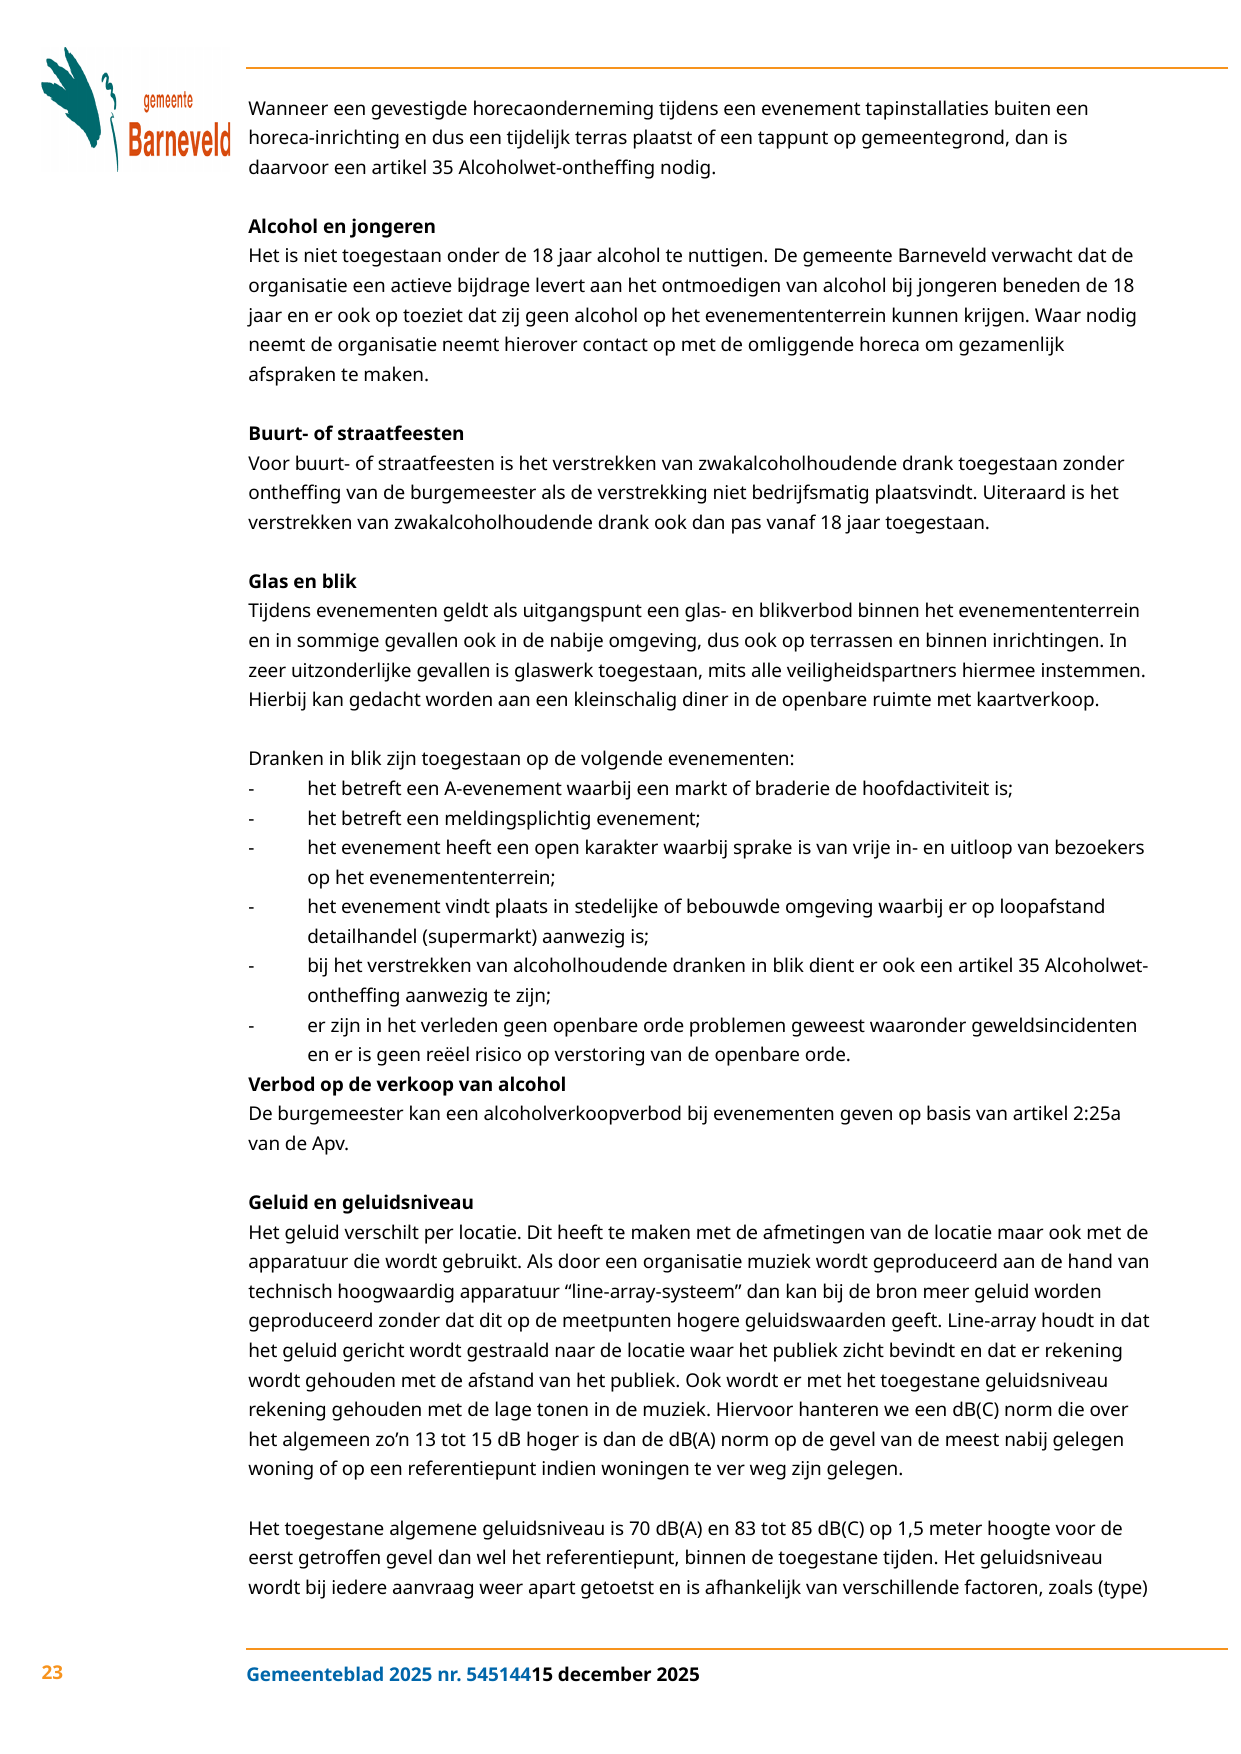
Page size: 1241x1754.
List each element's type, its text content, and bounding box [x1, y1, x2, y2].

list het evenement heeft een open karakter waarbij sprake is van vrije in- en uitloop van bezoekers op het evenemententerrein; [248, 834, 1152, 890]
text Het is niet toegestaan onder de 18 jaar alcohol te nuttigen. De gemeente Barneveld verwacht dat de organisatie een actieve bijdrage levert aan het ontmoedigen van alcohol bij jongeren beneden de 18 jaar en er ook op toeziet dat zij geen alcohol op het evenemententerrein kunnen krijgen. Waar nodig neemt de organisatie neemt hierover contact op met de omliggende horeca om gezamenlijk afspraken te maken. [248, 243, 1152, 387]
text Wanneer een gevestigde horecaonderneming tijdens een evenement tapinstallaties buiten een horeca-inrichting en dus een tijdelijk terras plaatst of een tappunt op gemeentegrond, dan is daarvoor een artikel 35 Alcoholwet-ontheffing nodig. [248, 95, 1152, 180]
text Buurt- of straatfeesten [248, 420, 1152, 446]
text Hierbij kan gedacht worden aan een kleinschalig diner in de openbare ruimte met kaartverkoop. [248, 686, 1152, 712]
text Voor buurt- of straatfeesten is het verstrekken van zwakalcoholhoudende drank toegestaan zonder ontheffing van de burgemeester als de verstrekking niet bedrijfsmatig plaatsvindt. Uiteraard is het verstrekken van zwakalcoholhoudende drank ook dan pas vanaf 18 jaar toegestaan. [248, 450, 1152, 535]
list het evenement vindt plaats in stedelijke of bebouwde omgeving waarbij er op loopafstand detailhandel (supermarkt) aanwezig is; [248, 893, 1152, 949]
text Het toegestane algemene geluidsniveau is 70 dB(A) en 83 tot 85 dB(C) op 1,5 meter hoogte voor de eerst getroffen gevel dan wel het referentiepunt, binnen de toegestane tijden. Het geluidsniveau wordt bij iedere aanvraag weer apart getoetst en is afhankelijk van verschillende factoren, zoals (type) [248, 1515, 1152, 1600]
picture [41, 47, 231, 172]
text Alcohol en jongeren [248, 213, 1152, 239]
text Verbod op de verkoop van alcohol [248, 1071, 1152, 1097]
list bij het verstrekken van alcoholhoudende dranken in blik dient er ook een artikel 35 Alcoholwet-ontheffing aanwezig te zijn; [248, 953, 1152, 1008]
text Geluid en geluidsniveau [248, 1189, 1152, 1215]
list er zijn in het verleden geen openbare orde problemen geweest waaronder geweldsincidenten en er is geen reëel risico op verstoring van de openbare orde. [248, 1012, 1152, 1067]
text Glas en blik [248, 568, 1152, 594]
text Het geluid verschilt per locatie. Dit heeft te maken met de afmetingen van de locatie maar ook met de apparatuur die wordt gebruikt. Als door een organisatie muziek wordt geproduceerd aan de hand van technisch hoogwaardig apparatuur “line-array-systeem” dan kan bij de bron meer geluid worden geproduceerd zonder dat dit op de meetpunten hogere geluidswaarden geeft. Line-array houdt in dat het geluid gericht wordt gestraald naar de locatie waar het publiek zicht bevindt en dat er rekening wordt gehouden met de afstand van het publiek. Ook wordt er met het toegestane geluidsniveau rekening gehouden met de lage tonen in de muziek. Hiervoor hanteren we een dB(C) norm die over het algemeen zo’n 13 tot 15 dB hoger is dan de dB(A) norm op de gevel van de meest nabij gelegen woning of op een referentiepunt indien woningen te ver weg zijn gelegen. [248, 1219, 1152, 1481]
text De burgemeester kan een alcoholverkoopverbod bij evenementen geven op basis van artikel 2:25a van de Apv. [248, 1101, 1152, 1156]
list het betreft een A-evenement waarbij een markt of braderie de hoofdactiviteit is; [248, 775, 1152, 801]
text Tijdens evenementen geldt als uitgangspunt een glas- en blikverbod binnen het evenemententerrein en in sommige gevallen ook in de nabije omgeving, dus ook op terrassen en binnen inrichtingen. In zeer uitzonderlijke gevallen is glaswerk toegestaan, mits alle veiligheidspartners hiermee instemmen. [248, 598, 1152, 683]
text Dranken in blik zijn toegestaan op de volgende evenementen: [248, 746, 1152, 771]
list het betreft een meldingsplichtig evenement; [248, 805, 1152, 831]
